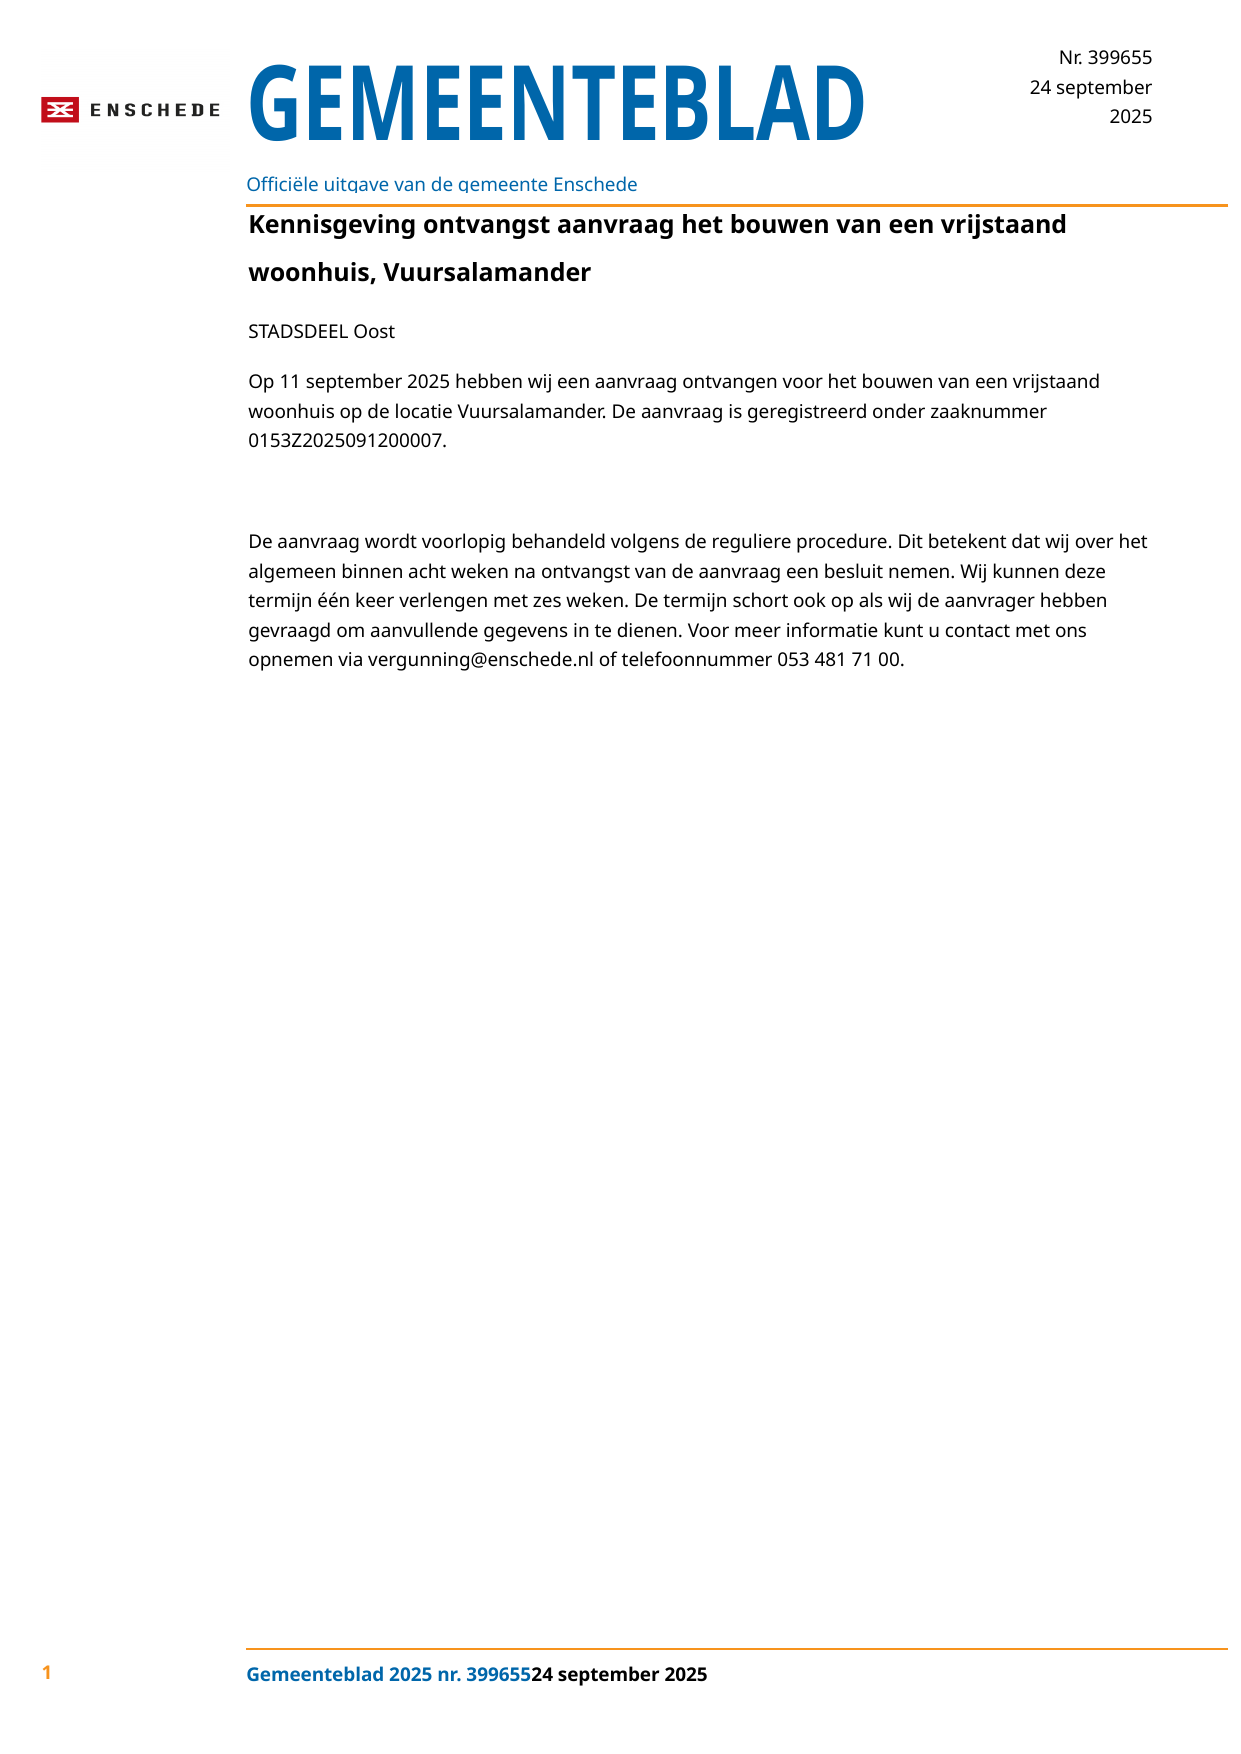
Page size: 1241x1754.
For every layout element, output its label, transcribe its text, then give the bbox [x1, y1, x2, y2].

text De aanvraag wordt voorlopig behandeld volgens de reguliere procedure. Dit betekent dat wij over het algemeen binnen acht weken na ontvangst van de aanvraag een besluit nemen. Wij kunnen deze termijn één keer verlengen met zes weken. De termijn schort ook op als wij de aanvrager hebben gevraagd om aanvullende gegevens in te dienen. Voor meer informatie kunt u contact met ons opnemen via vergunning@enschede.nl of telefoonnummer 053 481 71 00. [248, 528, 1152, 672]
text Op 11 september 2025 hebben wij een aanvraag ontvangen voor het bouwen van een vrijstaand woonhuis op de locatie Vuursalamander. De aanvraag is geregistreerd onder zaaknummer 0153Z2025091200007. [248, 368, 1152, 453]
picture [41, 47, 231, 172]
text Kennisgeving ontvangst aanvraag het bouwen van een vrijstaand woonhuis, Vuursalamander [248, 207, 1152, 288]
text STADSDEEL Oost [248, 318, 1152, 344]
